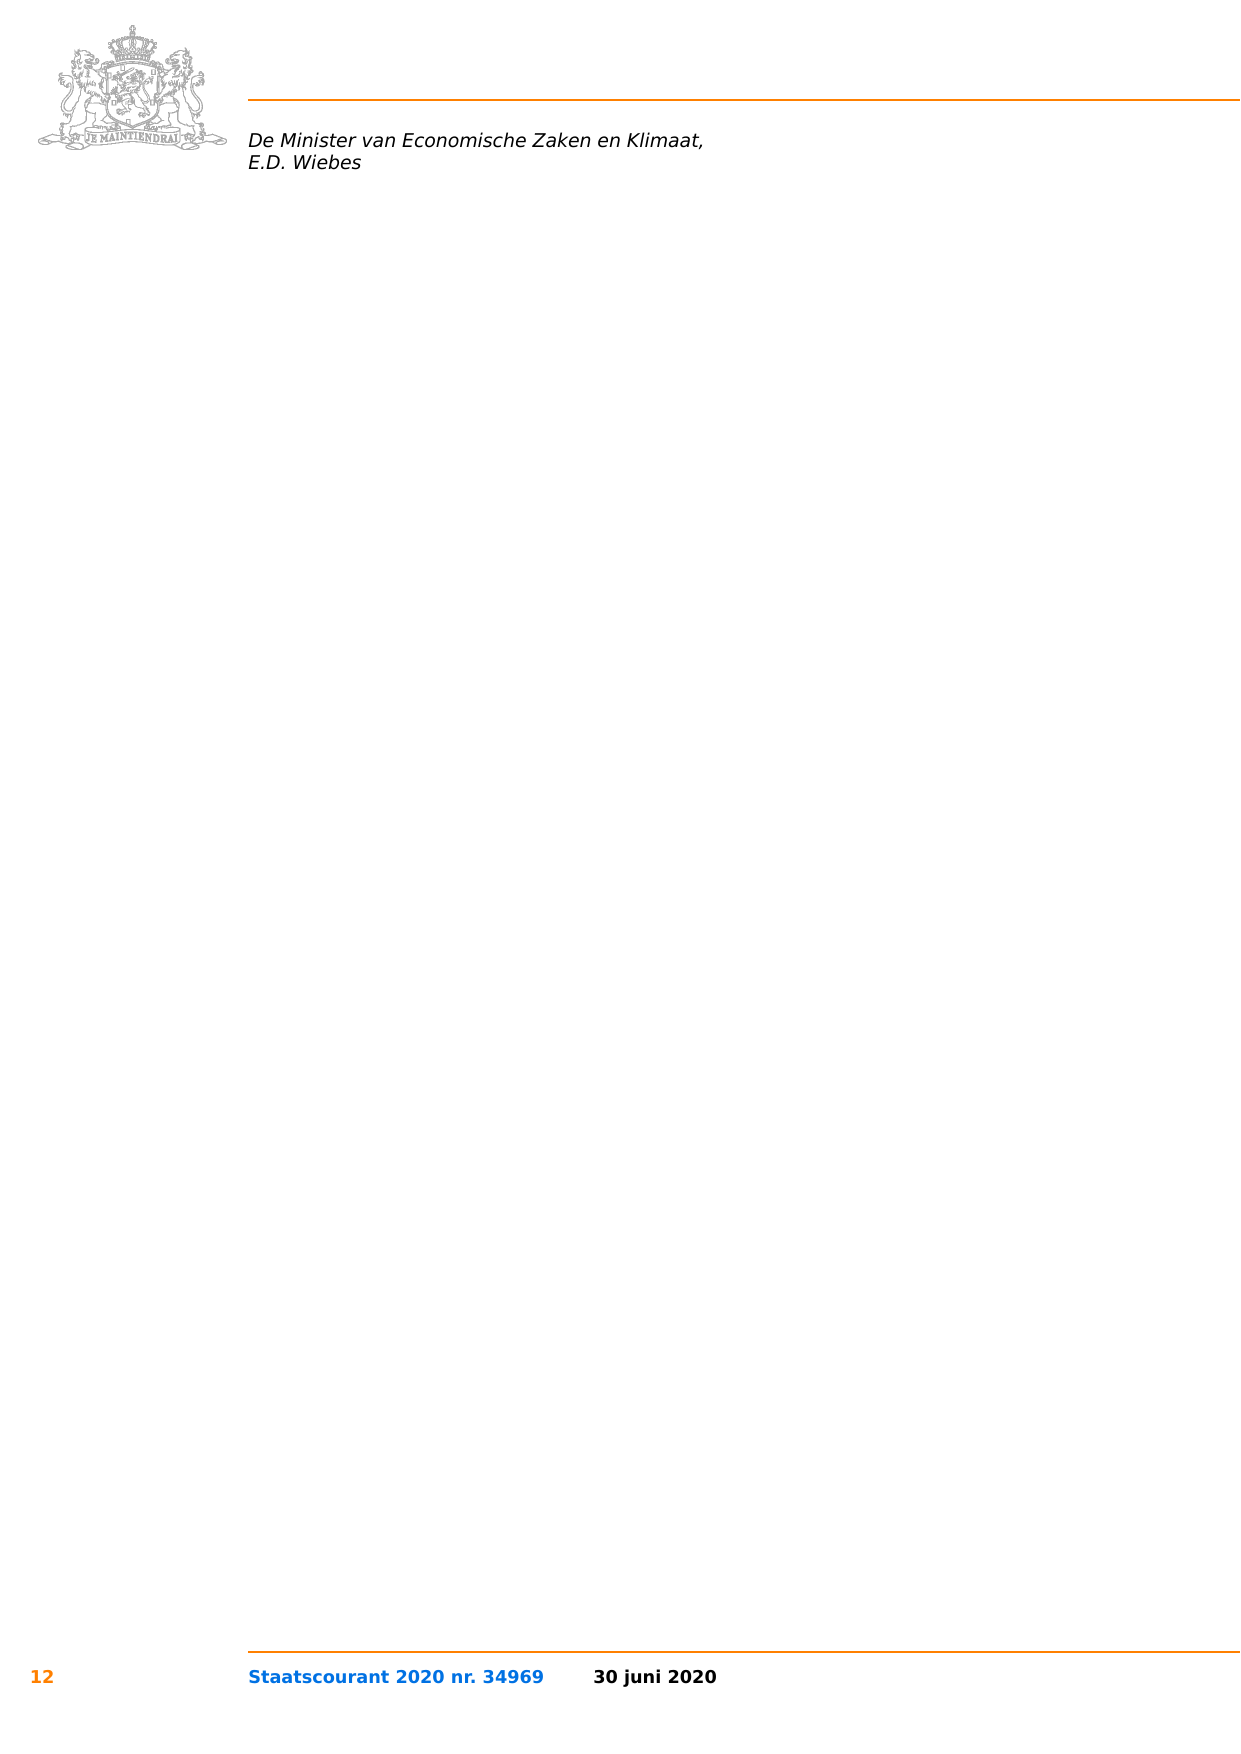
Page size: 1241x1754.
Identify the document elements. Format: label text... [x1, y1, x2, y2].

text De Minister van Economische Zaken en Klimaat, E.D. Wiebes [248, 130, 1163, 174]
picture [38, 25, 227, 150]
